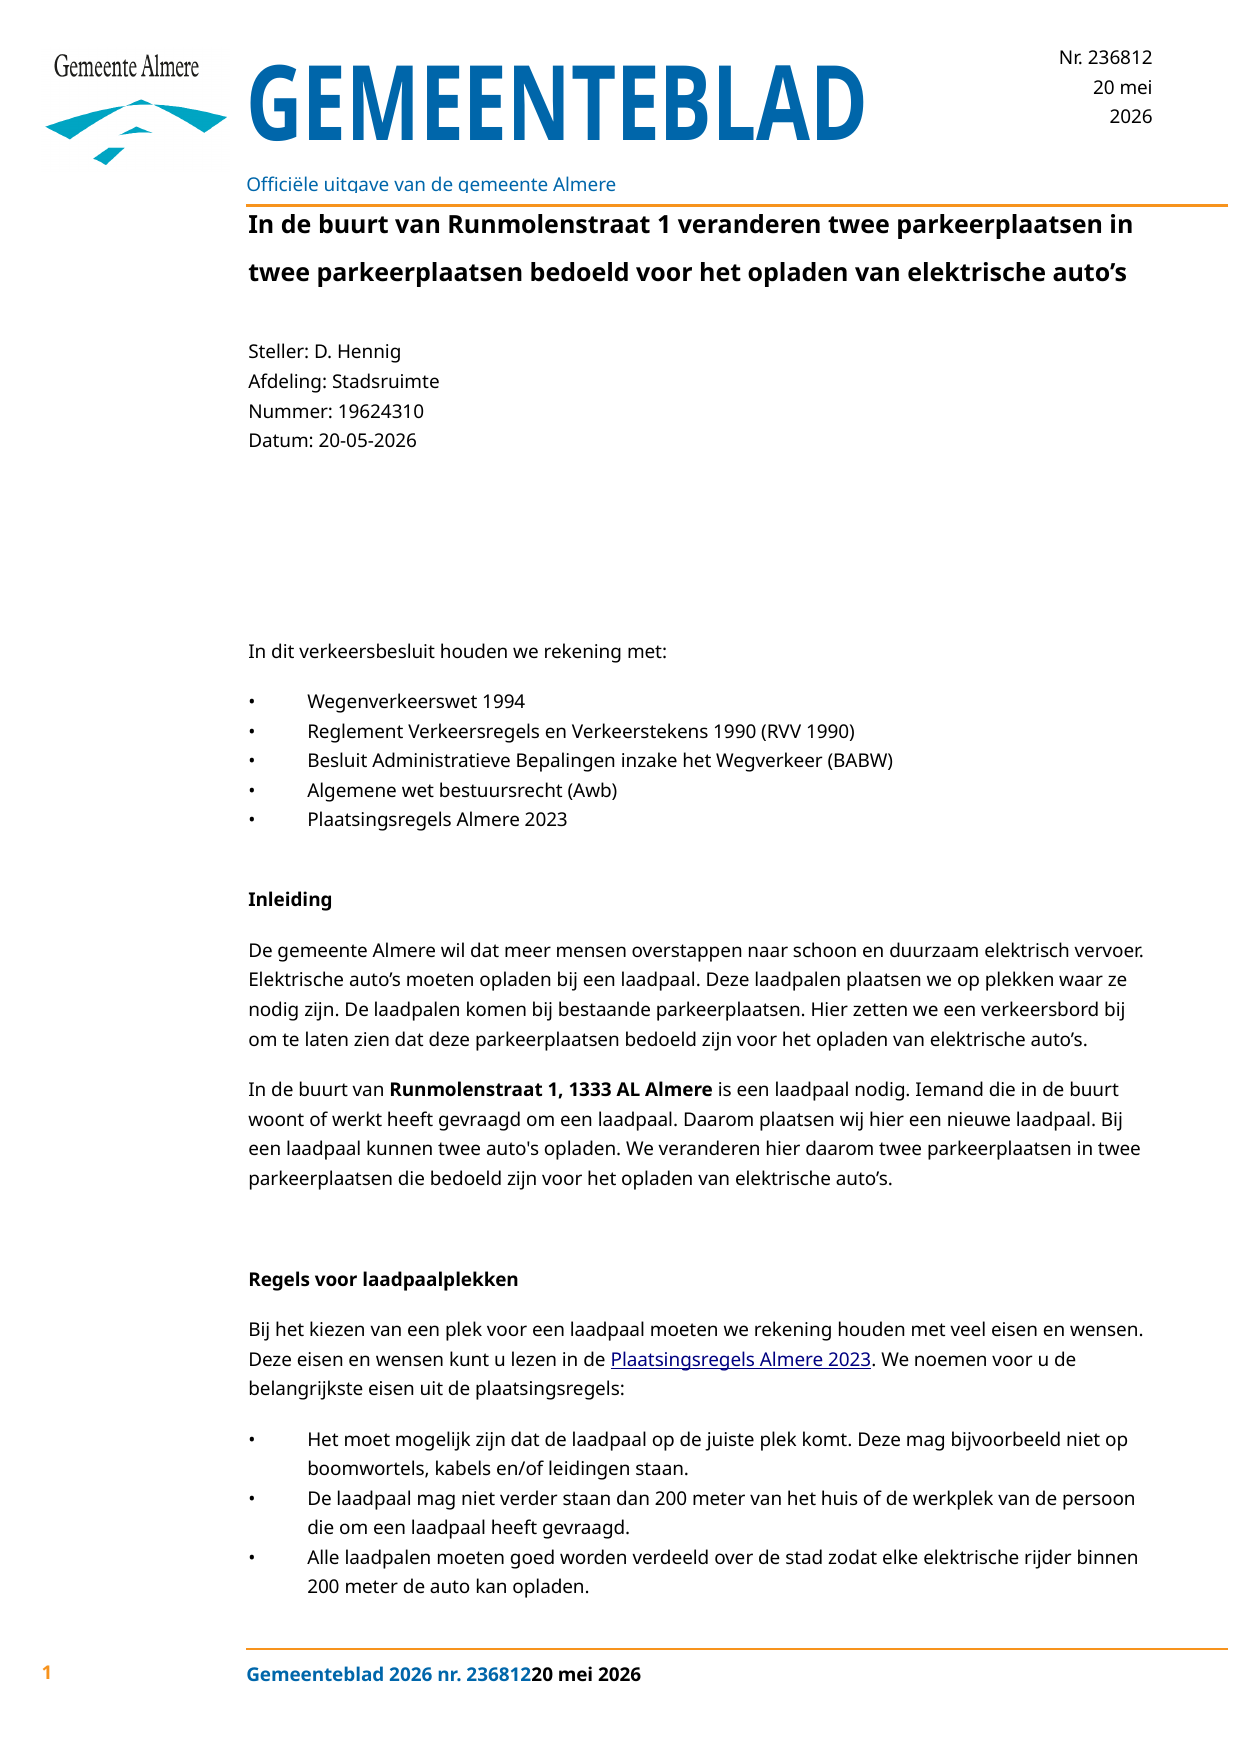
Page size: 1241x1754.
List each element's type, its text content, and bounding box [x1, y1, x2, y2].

list Alle laadpalen moeten goed worden verdeeld over de stad zodat elke elektrische rijder binnen 200 meter de auto kan opladen. [248, 1544, 1152, 1599]
text Steller: D. Hennig [248, 339, 1152, 364]
text In de buurt van Runmolenstraat 1, 1333 AL Almere is een laadpaal nodig. Iemand die in de buurt woont of werkt heeft gevraagd om een laadpaal. Daarom plaatsen wij hier een nieuwe laadpaal. Bij een laadpaal kunnen twee auto's opladen. We veranderen hier daarom twee parkeerplaatsen in twee parkeerplaatsen die bedoeld zijn voor het opladen van elektrische auto’s. [248, 1076, 1152, 1191]
text Afdeling: Stadsruimte [248, 368, 1152, 394]
text Inleiding [248, 887, 1152, 912]
text De gemeente Almere wil dat meer mensen overstappen naar schoon en duurzaam elektrisch vervoer. Elektrische auto’s moeten opladen bij een laadpaal. Deze laadpalen plaatsen we op plekken waar ze nodig zijn. De laadpalen komen bij bestaande parkeerplaatsen. Hier zetten we een verkeersbord bij om te laten zien dat deze parkeerplaatsen bedoeld zijn voor het opladen van elektrische auto’s. [248, 937, 1152, 1051]
text Datum: 20-05-2026 [248, 427, 1152, 453]
text Bij het kiezen van een plek voor een laadpaal moeten we rekening houden met veel eisen en wensen. Deze eisen en wensen kunt u lezen in de Plaatsingsregels Almere 2023. We noemen voor u de belangrijkste eisen uit de plaatsingsregels: [248, 1316, 1152, 1401]
list Besluit Administratieve Bepalingen inzake het Wegverkeer (BABW) [248, 747, 1152, 773]
picture [41, 47, 231, 172]
text In dit verkeersbesluit houden we rekening met: [248, 638, 1152, 663]
list Reglement Verkeersregels en Verkeerstekens 1990 (RVV 1990) [248, 718, 1152, 743]
list Wegenverkeerswet 1994 [248, 688, 1152, 714]
text Nummer: 19624310 [248, 398, 1152, 423]
list De laadpaal mag niet verder staan dan 200 meter van het huis of de werkplek van de persoon die om een laadpaal heeft gevraagd. [248, 1485, 1152, 1540]
list Plaatsingsregels Almere 2023 [248, 807, 1152, 832]
list Het moet mogelijk zijn dat de laadpaal op de juiste plek komt. Deze mag bijvoorbeeld niet op boomwortels, kabels en/of leidingen staan. [248, 1426, 1152, 1481]
text In de buurt van Runmolenstraat 1 veranderen twee parkeerplaatsen in twee parkeerplaatsen bedoeld voor het opladen van elektrische auto’s [248, 207, 1152, 288]
list Algemene wet bestuursrecht (Awb) [248, 777, 1152, 803]
text Regels voor laadpaalplekken [248, 1266, 1152, 1291]
